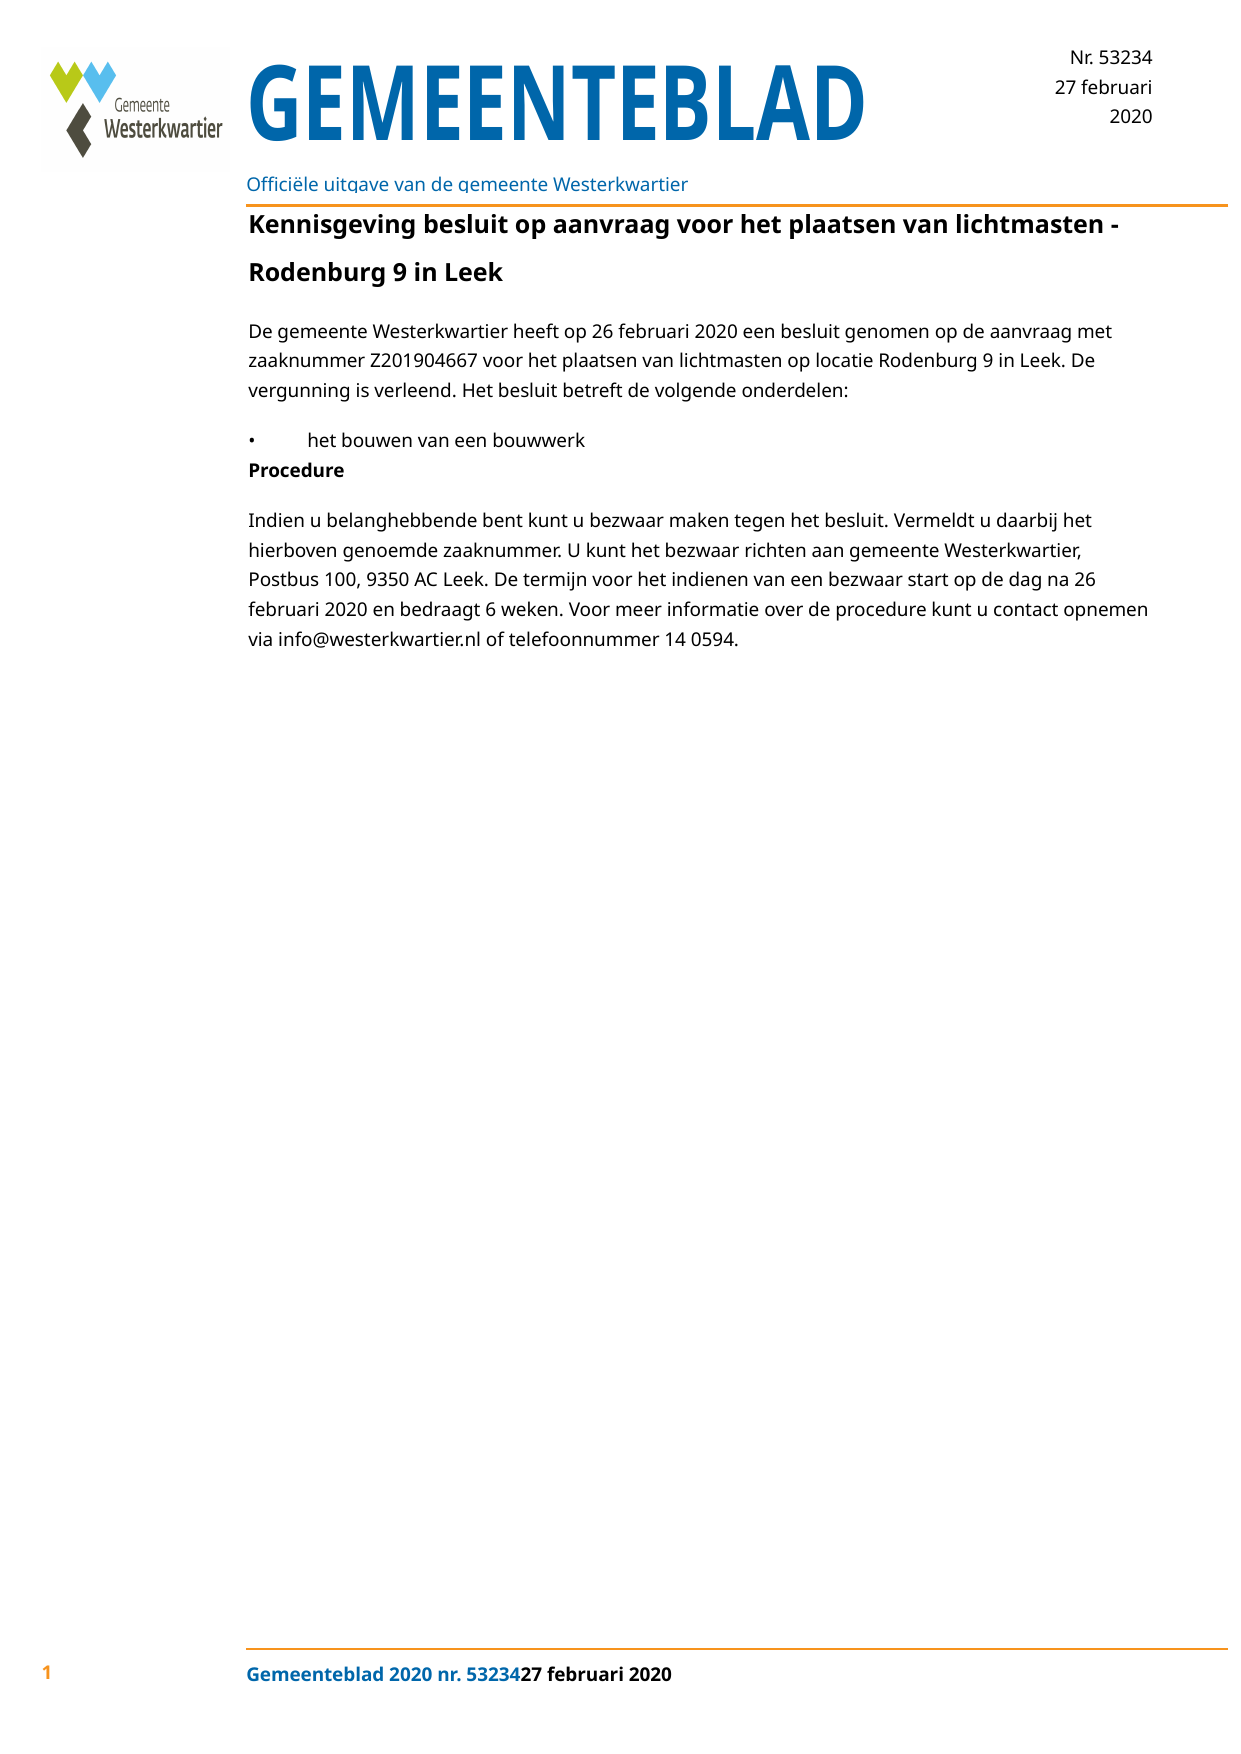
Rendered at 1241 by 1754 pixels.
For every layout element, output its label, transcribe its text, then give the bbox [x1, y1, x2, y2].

text Kennisgeving besluit op aanvraag voor het plaatsen van lichtmasten - Rodenburg 9 in Leek [248, 207, 1152, 288]
text Procedure [248, 457, 1152, 483]
list het bouwen van een bouwwerk [248, 427, 1152, 453]
text De gemeente Westerkwartier heeft op 26 februari 2020 een besluit genomen op de aanvraag met zaaknummer Z201904667 voor het plaatsen van lichtmasten op locatie Rodenburg 9 in Leek. De vergunning is verleend. Het besluit betreft de volgende onderdelen: [248, 318, 1152, 403]
picture [41, 47, 231, 172]
text Indien u belanghebbende bent kunt u bezwaar maken tegen het besluit. Vermeldt u daarbij het hierboven genoemde zaaknummer. U kunt het bezwaar richten aan gemeente Westerkwartier, Postbus 100, 9350 AC Leek. De termijn voor het indienen van een bezwaar start op de dag na 26 februari 2020 en bedraagt 6 weken. Voor meer informatie over de procedure kunt u contact opnemen via info@westerkwartier.nl of telefoonnummer 14 0594. [248, 507, 1152, 652]
